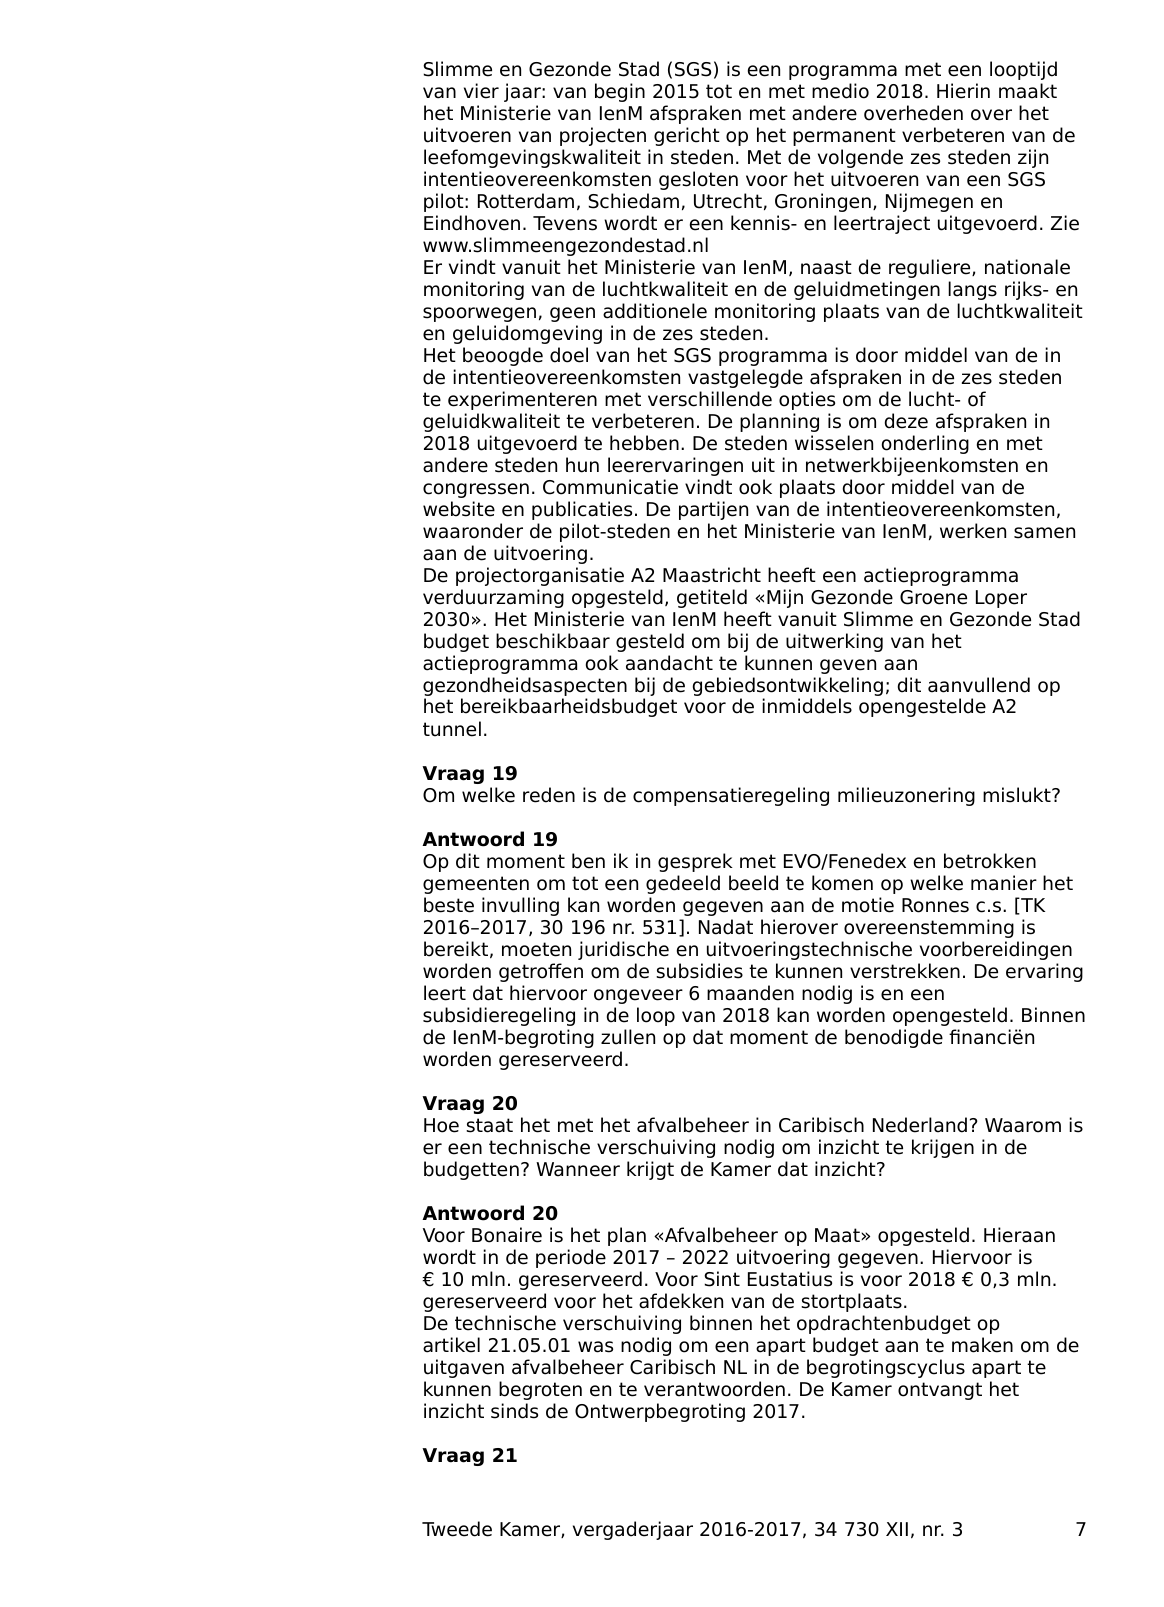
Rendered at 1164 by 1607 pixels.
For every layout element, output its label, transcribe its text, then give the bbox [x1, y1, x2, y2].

text Antwoord 20 [422, 1203, 1087, 1225]
text Vraag 19 [422, 763, 1087, 784]
text Vraag 21 [422, 1445, 1087, 1467]
text Voor Bonaire is het plan «Afvalbeheer op Maat» opgesteld. Hieraan wordt in de periode 2017 – 2022 uitvoering gegeven. Hiervoor is € 10 mln. gereserveerd. Voor Sint Eustatius is voor 2018 € 0,3 mln. gereserveerd voor het afdekken van de stortplaats. [422, 1225, 1087, 1313]
text Er vindt vanuit het Ministerie van IenM, naast de reguliere, nationale monitoring van de luchtkwaliteit en de geluidmetingen langs rijks- en spoorwegen, geen additionele monitoring plaats van de luchtkwaliteit en geluidomgeving in de zes steden. [422, 257, 1087, 345]
text Hoe staat het met het afvalbeheer in Caribisch Nederland? Waarom is er een technische verschuiving nodig om inzicht te krijgen in de budgetten? Wanneer krijgt de Kamer dat inzicht? [422, 1115, 1087, 1181]
text De projectorganisatie A2 Maastricht heeft een actieprogramma verduurzaming opgesteld, getiteld «Mijn Gezonde Groene Loper 2030». Het Ministerie van IenM heeft vanuit Slimme en Gezonde Stad budget beschikbaar gesteld om bij de uitwerking van het actieprogramma ook aandacht te kunnen geven aan gezondheidsaspecten bij de gebiedsontwikkeling; dit aanvullend op het bereikbaarheidsbudget voor de inmiddels opengestelde A2 tunnel. [422, 564, 1087, 740]
text Op dit moment ben ik in gesprek met EVO/Fenedex en betrokken gemeenten om tot een gedeeld beeld te komen op welke manier het beste invulling kan worden gegeven aan de motie Ronnes c.s. [TK 2016–2017, 30 196 nr. 531]. Nadat hierover overeenstemming is bereikt, moeten juridische en uitvoeringstechnische voorbereidingen worden getroffen om de subsidies te kunnen verstrekken. De ervaring leert dat hiervoor ongeveer 6 maanden nodig is en een subsidieregeling in de loop van 2018 kan worden opengesteld. Binnen de IenM-begroting zullen op dat moment de benodigde financiën worden gereserveerd. [422, 851, 1087, 1071]
text Het beoogde doel van het SGS programma is door middel van de in de intentieovereenkomsten vastgelegde afspraken in de zes steden te experimenteren met verschillende opties om de lucht- of geluidkwaliteit te verbeteren. De planning is om deze afspraken in 2018 uitgevoerd te hebben. De steden wisselen onderling en met andere steden hun leerervaringen uit in netwerkbijeenkomsten en congressen. Communicatie vindt ook plaats door middel van de website en publicaties. De partijen van de intentieovereenkomsten, waaronder de pilot-steden en het Ministerie van IenM, werken samen aan de uitvoering. [422, 345, 1087, 564]
text Om welke reden is de compensatieregeling milieuzonering mislukt? [422, 784, 1087, 807]
text Slimme en Gezonde Stad (SGS) is een programma met een looptijd van vier jaar: van begin 2015 tot en met medio 2018. Hierin maakt het Ministerie van IenM afspraken met andere overheden over het uitvoeren van projecten gericht op het permanent verbeteren van de leefomgevingskwaliteit in steden. Met de volgende zes steden zijn intentieovereenkomsten gesloten voor het uitvoeren van een SGS pilot: Rotterdam, Schiedam, Utrecht, Groningen, Nijmegen en Eindhoven. Tevens wordt er een kennis- en leertraject uitgevoerd. Zie www.slimmeengezondestad.nl [422, 59, 1087, 257]
text Vraag 20 [422, 1093, 1087, 1115]
text Antwoord 19 [422, 829, 1087, 851]
text De technische verschuiving binnen het opdrachtenbudget op artikel 21.05.01 was nodig om een apart budget aan te maken om de uitgaven afvalbeheer Caribisch NL in de begrotingscyclus apart te kunnen begroten en te verantwoorden. De Kamer ontvangt het inzicht sinds de Ontwerpbegroting 2017. [422, 1313, 1087, 1423]
